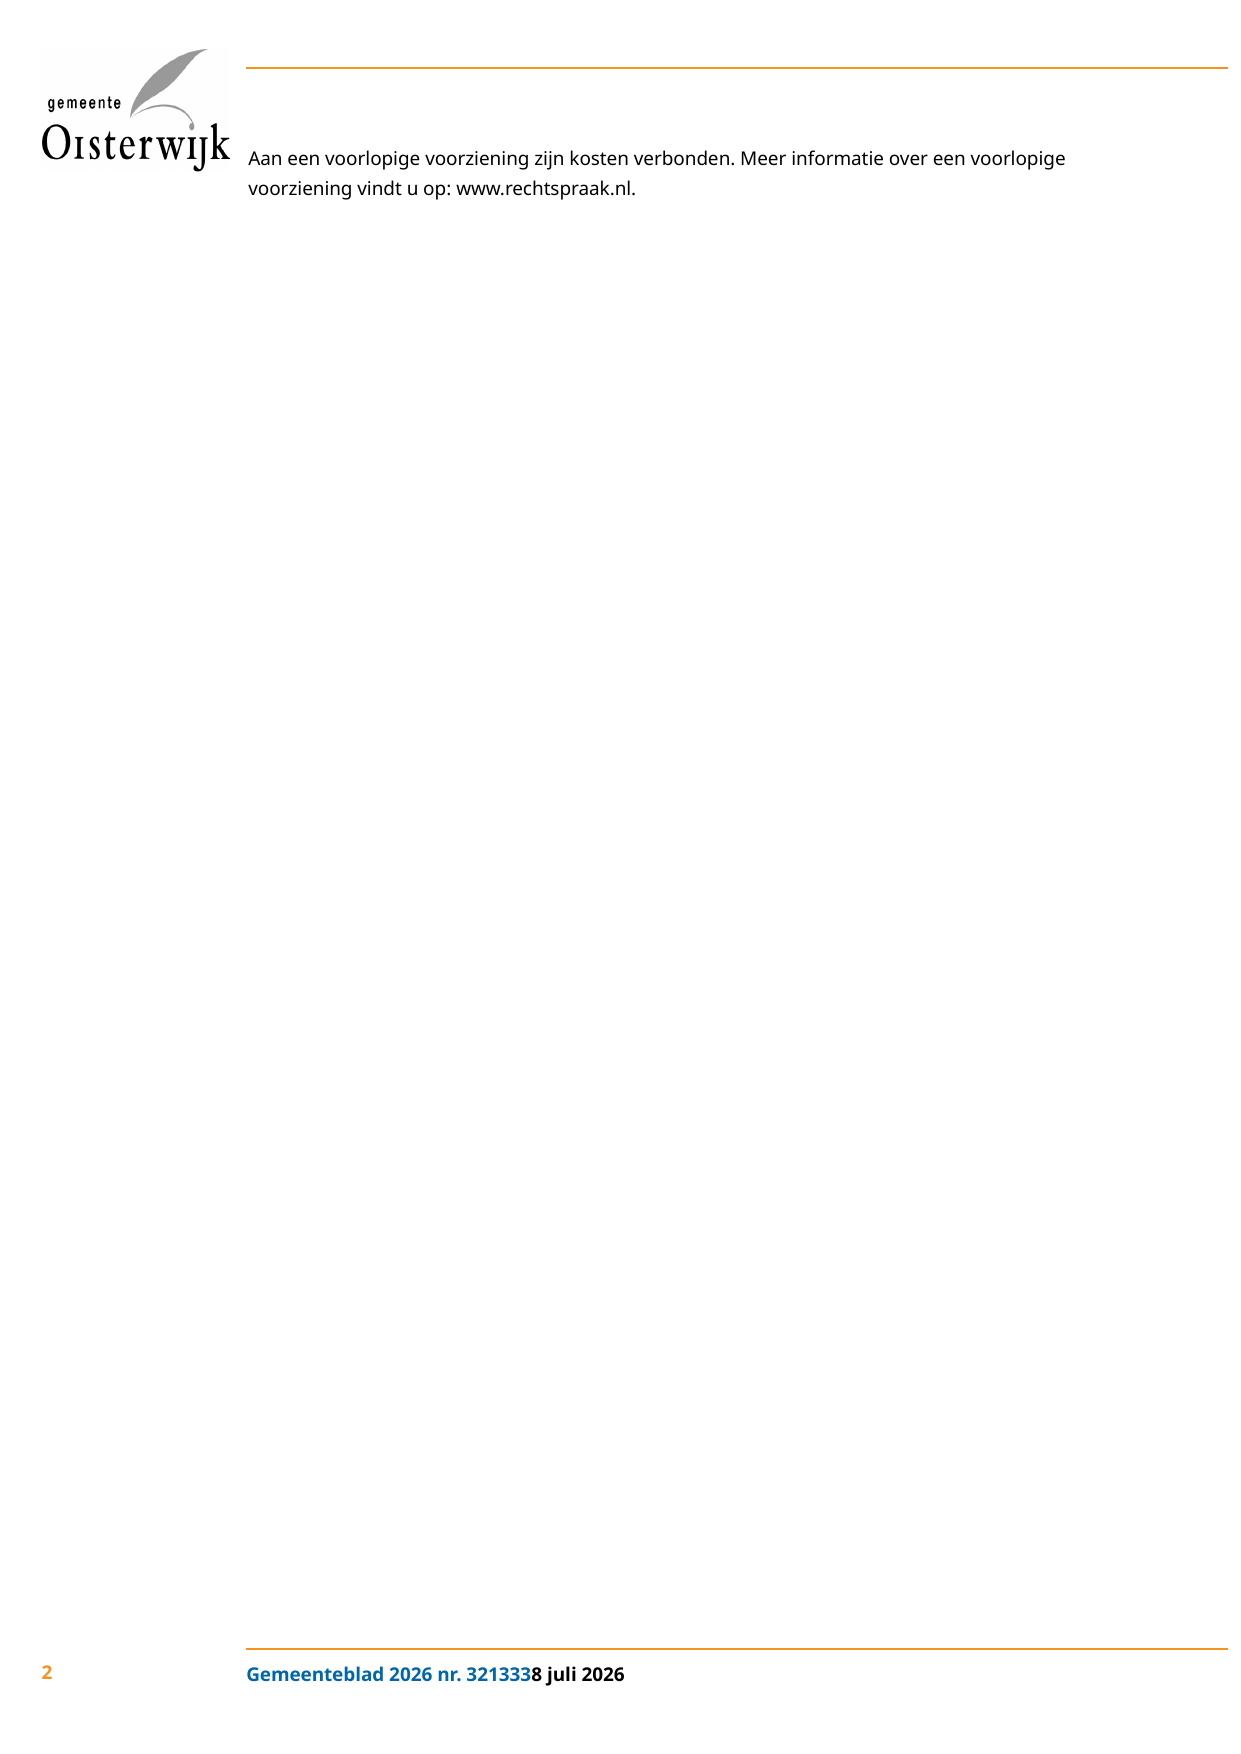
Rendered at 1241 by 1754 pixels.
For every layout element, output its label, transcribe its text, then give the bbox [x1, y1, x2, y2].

picture [41, 47, 231, 172]
text Aan een voorlopige voorziening zijn kosten verbonden. Meer informatie over een voorlopige voorziening vindt u op: www.rechtspraak.nl. [248, 145, 1152, 201]
